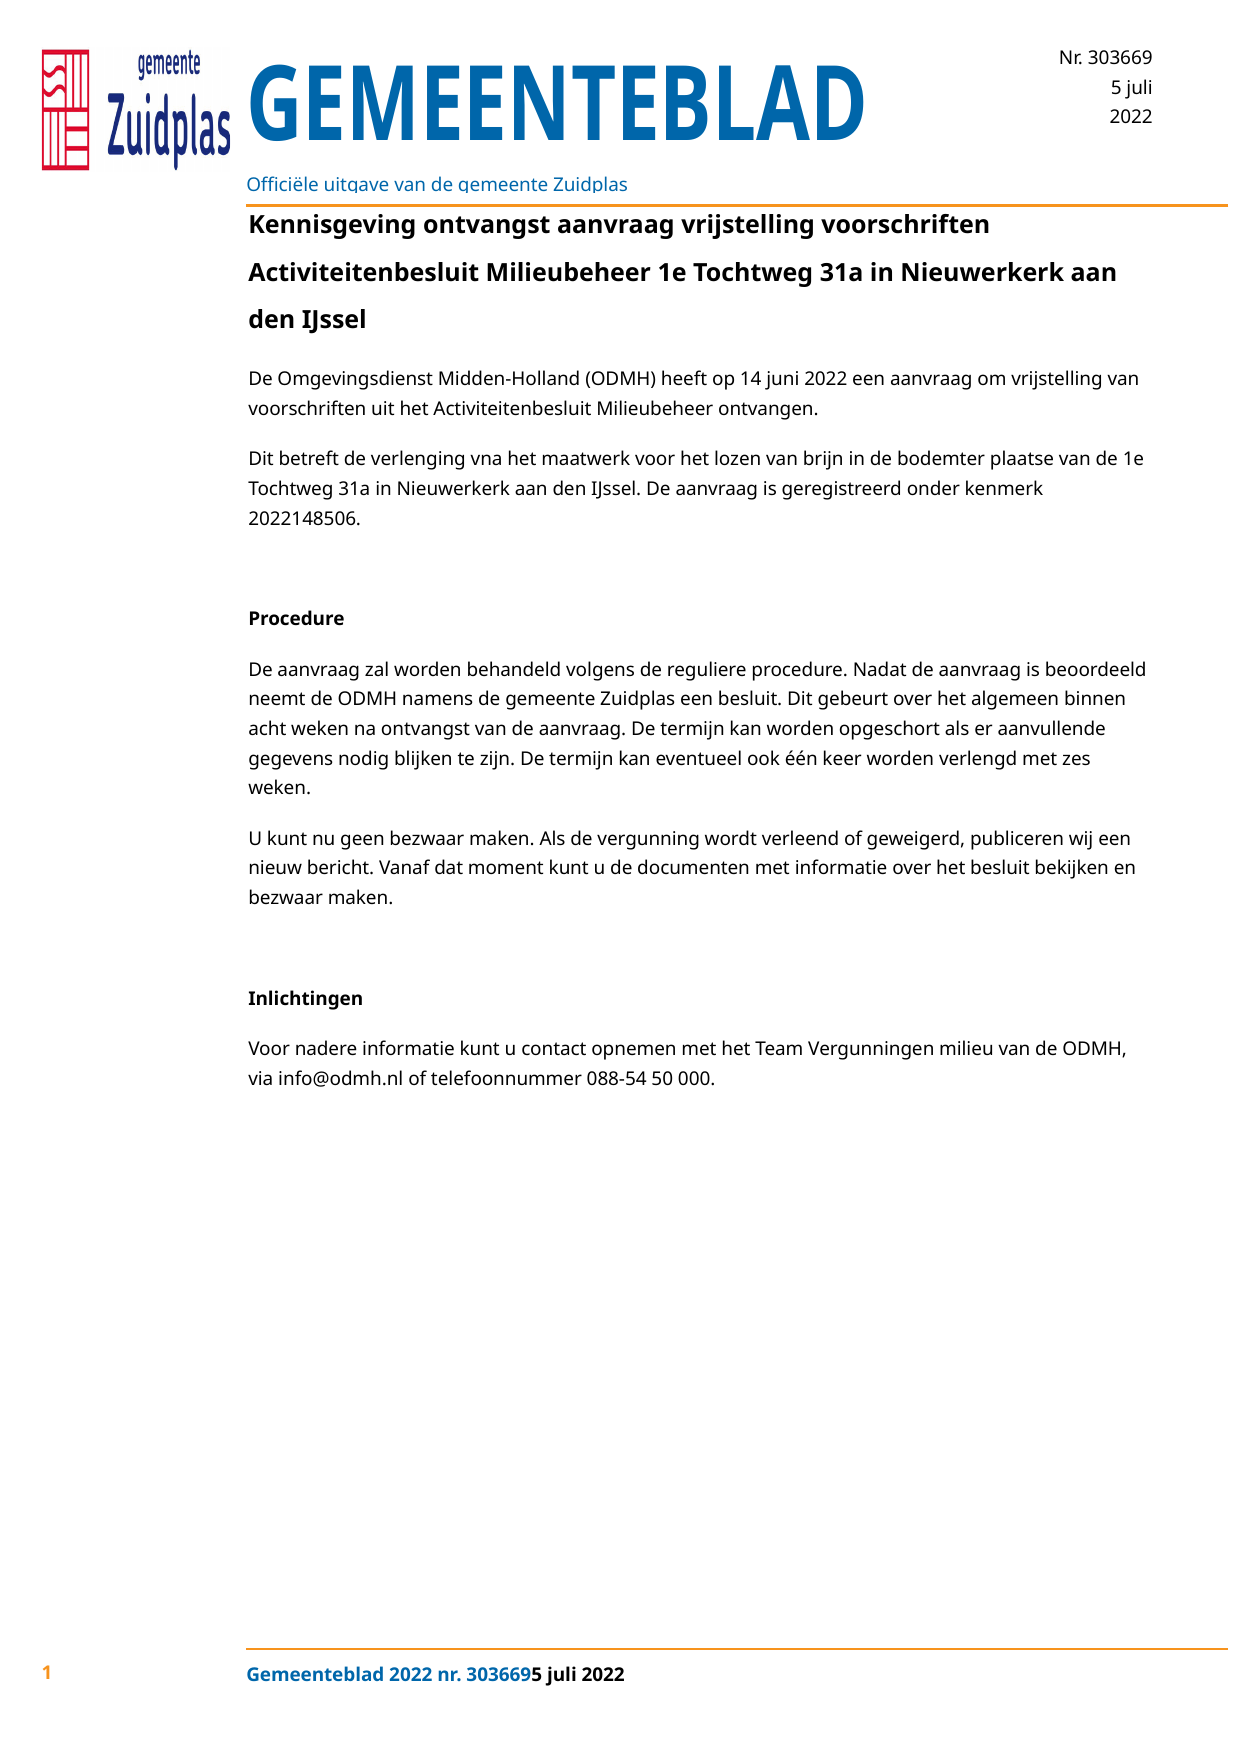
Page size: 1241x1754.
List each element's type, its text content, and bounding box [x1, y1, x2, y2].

text U kunt nu geen bezwaar maken. Als de vergunning wordt verleend of geweigerd, publiceren wij een nieuw bericht. Vanaf dat moment kunt u de documenten met informatie over het besluit bekijken en bezwaar maken. [248, 825, 1152, 909]
text De aanvraag zal worden behandeld volgens de reguliere procedure. Nadat de aanvraag is beoordeeld neemt de ODMH namens de gemeente Zuidplas een besluit. Dit gebeurt over het algemeen binnen acht weken na ontvangst van de aanvraag. De termijn kan worden opgeschort als er aanvullende gegevens nodig blijken te zijn. De termijn kan eventueel ook één keer worden verlengd met zes weken. [248, 656, 1152, 800]
text Procedure [248, 606, 1152, 631]
text Inlichtingen [248, 985, 1152, 1010]
picture [41, 47, 231, 172]
text Voor nadere informatie kunt u contact opnemen met het Team Vergunningen milieu van de ODMH, via info@odmh.nl of telefoonnummer 088-54 50 000. [248, 1035, 1152, 1090]
text Kennisgeving ontvangst aanvraag vrijstelling voorschriften Activiteitenbesluit Milieubeheer 1e Tochtweg 31a in Nieuwerkerk aan den IJssel [248, 207, 1152, 336]
text De Omgevingsdienst Midden-Holland (ODMH) heeft op 14 juni 2022 een aanvraag om vrijstelling van voorschriften uit het Activiteitenbesluit Milieubeheer ontvangen. [248, 366, 1152, 421]
text Dit betreft de verlenging vna het maatwerk voor het lozen van brijn in de bodemter plaatse van de 1e Tochtweg 31a in Nieuwerkerk aan den IJssel. De aanvraag is geregistreerd onder kenmerk 2022148506. [248, 446, 1152, 530]
